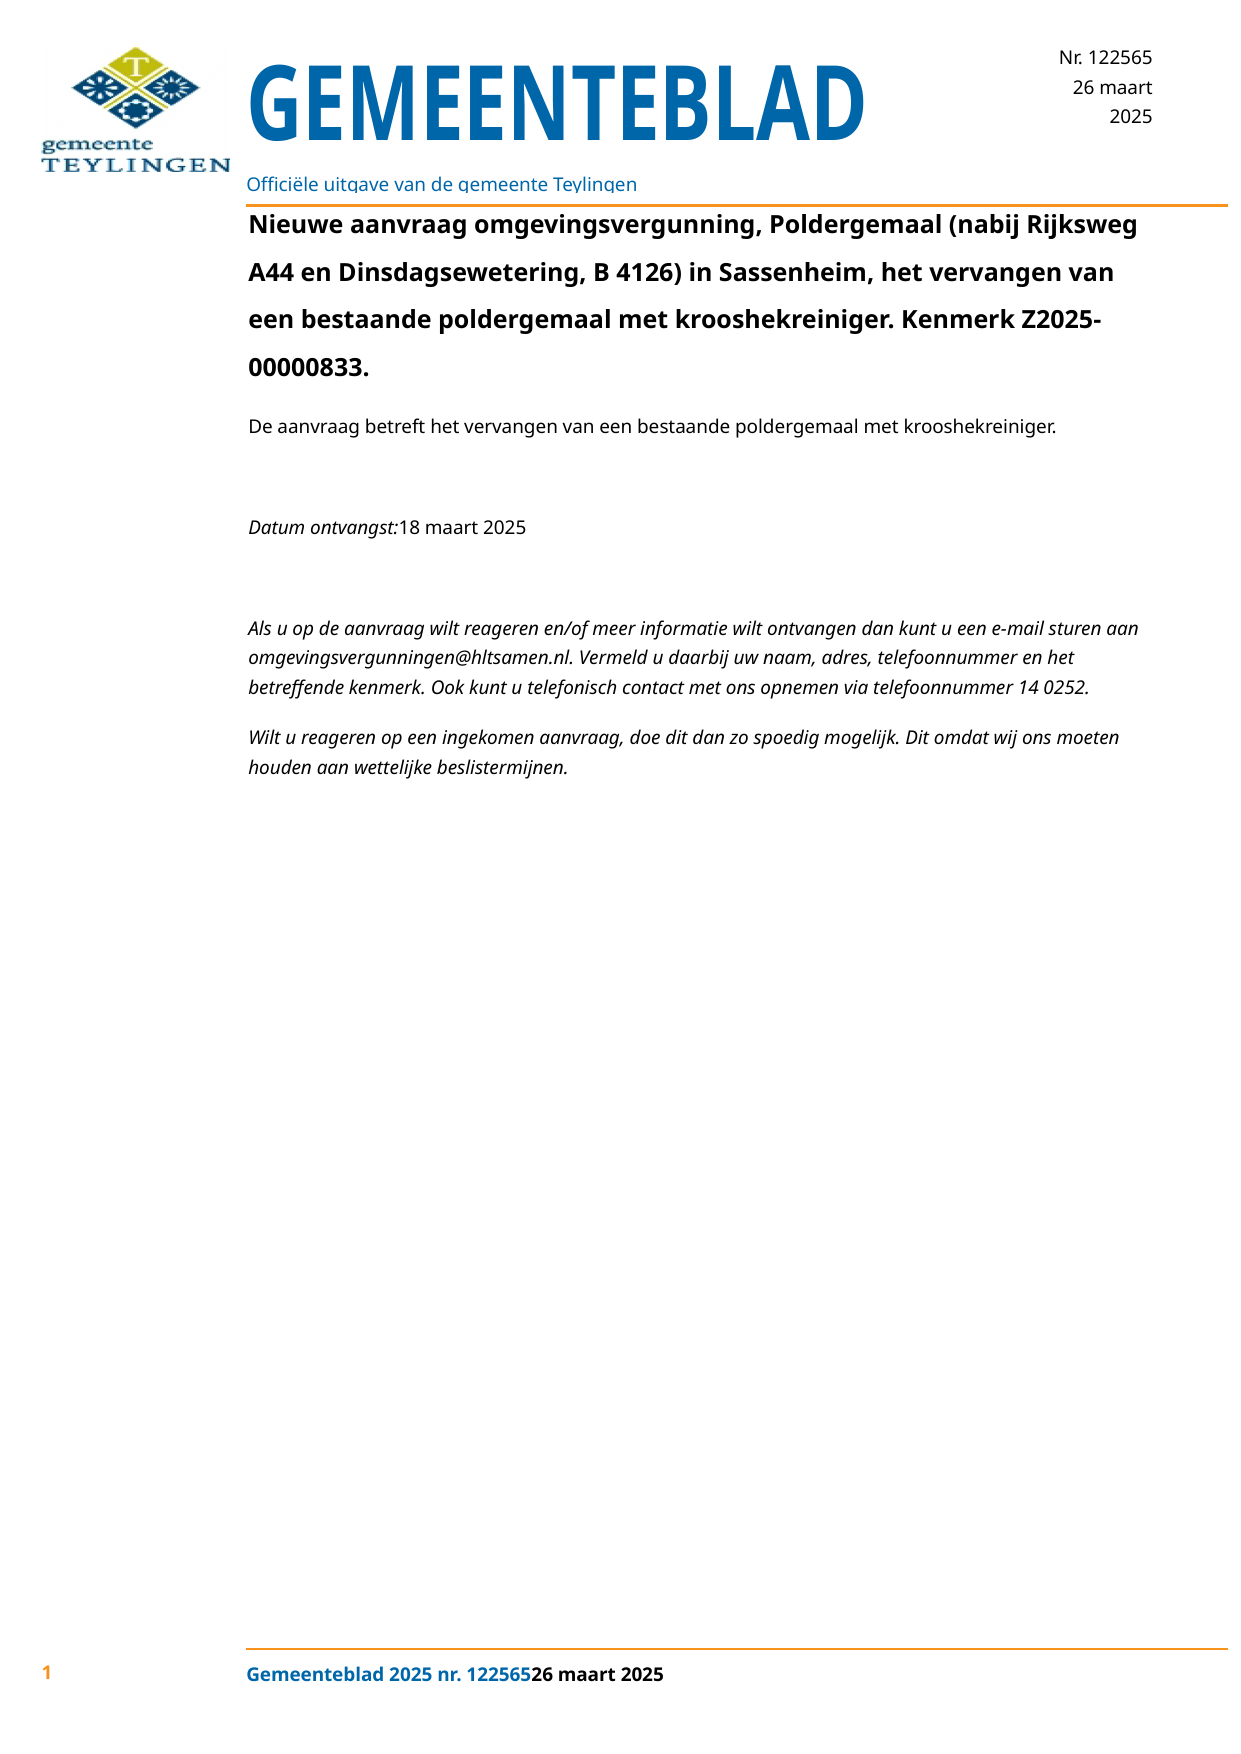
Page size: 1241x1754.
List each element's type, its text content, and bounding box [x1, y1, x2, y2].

text Wilt u reageren op een ingekomen aanvraag, doe dit dan zo spoedig mogelijk. Dit omdat wij ons moeten houden aan wettelijke beslistermijnen. [248, 724, 1152, 780]
text Nieuwe aanvraag omgevingsvergunning, Poldergemaal (nabij Rijksweg A44 en Dinsdagsewetering, B 4126) in Sassenheim, het vervangen van een bestaande poldergemaal met krooshekreiniger. Kenmerk Z2025-00000833. [248, 207, 1152, 384]
text Als u op de aanvraag wilt reageren en/of meer informatie wilt ontvangen dan kunt u een e-mail sturen aan omgevingsvergunningen@hltsamen.nl. Vermeld u daarbij uw naam, adres, telefoonnummer en het betreffende kenmerk. Ook kunt u telefonisch contact met ons opnemen via telefoonnummer 14 0252. [248, 615, 1152, 700]
picture [41, 47, 231, 172]
text Datum ontvangst:18 maart 2025 [248, 514, 1152, 540]
text De aanvraag betreft het vervangen van een bestaande poldergemaal met krooshekreiniger. [248, 413, 1152, 439]
